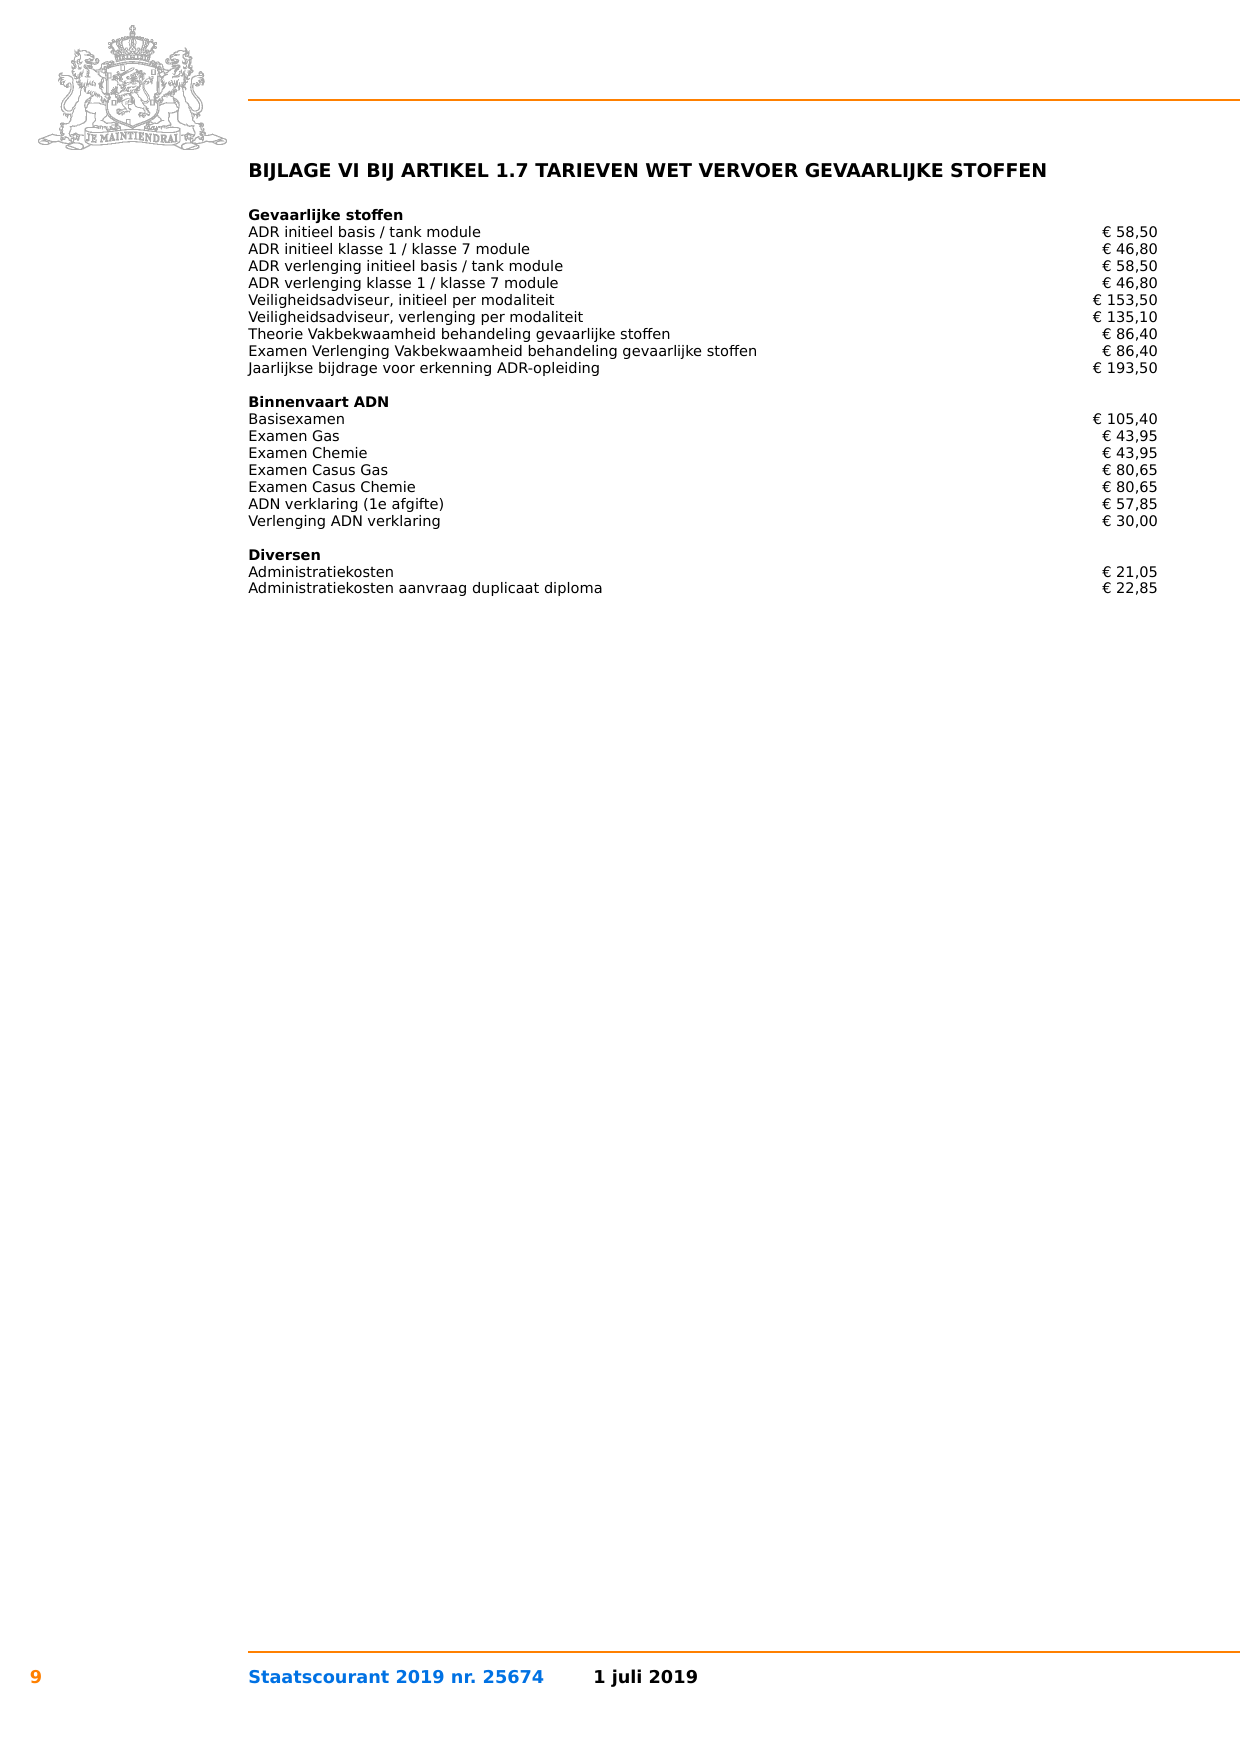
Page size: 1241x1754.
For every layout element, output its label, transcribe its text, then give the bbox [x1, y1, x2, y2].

table_cell € 46,80 [1041, 241, 1163, 258]
table_cell € 57,85 [1041, 496, 1163, 512]
table_cell ADR initieel basis / tank module [248, 224, 1041, 241]
table_cell € 153,50 [1041, 292, 1163, 309]
table_cell [1041, 377, 1163, 394]
table_cell € 46,80 [1041, 275, 1163, 292]
table_cell € 58,50 [1041, 258, 1163, 275]
table_cell Examen Chemie [248, 445, 1041, 462]
table_cell Basisexamen [248, 411, 1041, 428]
table_cell € 58,50 [1041, 224, 1163, 241]
table_cell ADN verklaring (1e afgifte) [248, 496, 1041, 512]
table_cell ADR verlenging initieel basis / tank module [248, 258, 1041, 275]
table_cell Administratiekosten aanvraag duplicaat diploma [248, 580, 1041, 597]
table_cell € 105,40 [1041, 411, 1163, 428]
table_cell [1041, 546, 1163, 563]
table_cell [1041, 394, 1163, 411]
table_cell € 43,95 [1041, 445, 1163, 462]
table_cell ADR initieel klasse 1 / klasse 7 module [248, 241, 1041, 258]
table_header Gevaarlijke stoffen [248, 207, 1041, 224]
table_cell Examen Casus Chemie [248, 479, 1041, 496]
table_cell Binnenvaart ADN [248, 394, 1041, 411]
table_cell Examen Casus Gas [248, 462, 1041, 478]
table_cell € 86,40 [1041, 326, 1163, 343]
table_cell € 86,40 [1041, 343, 1163, 360]
table_cell Diversen [248, 546, 1041, 563]
table_cell Examen Gas [248, 428, 1041, 444]
table_cell € 135,10 [1041, 309, 1163, 326]
table_cell € 43,95 [1041, 428, 1163, 444]
table_cell Veiligheidsadviseur, verlenging per modaliteit [248, 309, 1041, 326]
table_cell Veiligheidsadviseur, initieel per modaliteit [248, 292, 1041, 309]
table_cell Administratiekosten [248, 564, 1041, 580]
table_cell € 21,05 [1041, 564, 1163, 580]
table_cell € 22,85 [1041, 580, 1163, 597]
table_cell [248, 377, 1041, 394]
table_cell € 80,65 [1041, 462, 1163, 478]
subtitle BIJLAGE VI BIJ ARTIKEL 1.7 TARIEVEN WET VERVOER GEVAARLIJKE STOFFEN [248, 160, 1163, 182]
table_cell € 80,65 [1041, 479, 1163, 496]
table_cell Jaarlijkse bijdrage voor erkenning ADR-opleiding [248, 360, 1041, 377]
table_cell € 30,00 [1041, 513, 1163, 529]
table_cell [1041, 530, 1163, 546]
table_cell ADR verlenging klasse 1 / klasse 7 module [248, 275, 1041, 292]
table_cell Examen Verlenging Vakbekwaamheid behandeling gevaarlijke stoffen [248, 343, 1041, 360]
table_cell € 193,50 [1041, 360, 1163, 377]
table_header [1041, 207, 1163, 224]
picture [38, 25, 227, 150]
table_cell Theorie Vakbekwaamheid behandeling gevaarlijke stoffen [248, 326, 1041, 343]
table_cell [248, 530, 1041, 546]
table_cell Verlenging ADN verklaring [248, 513, 1041, 529]
